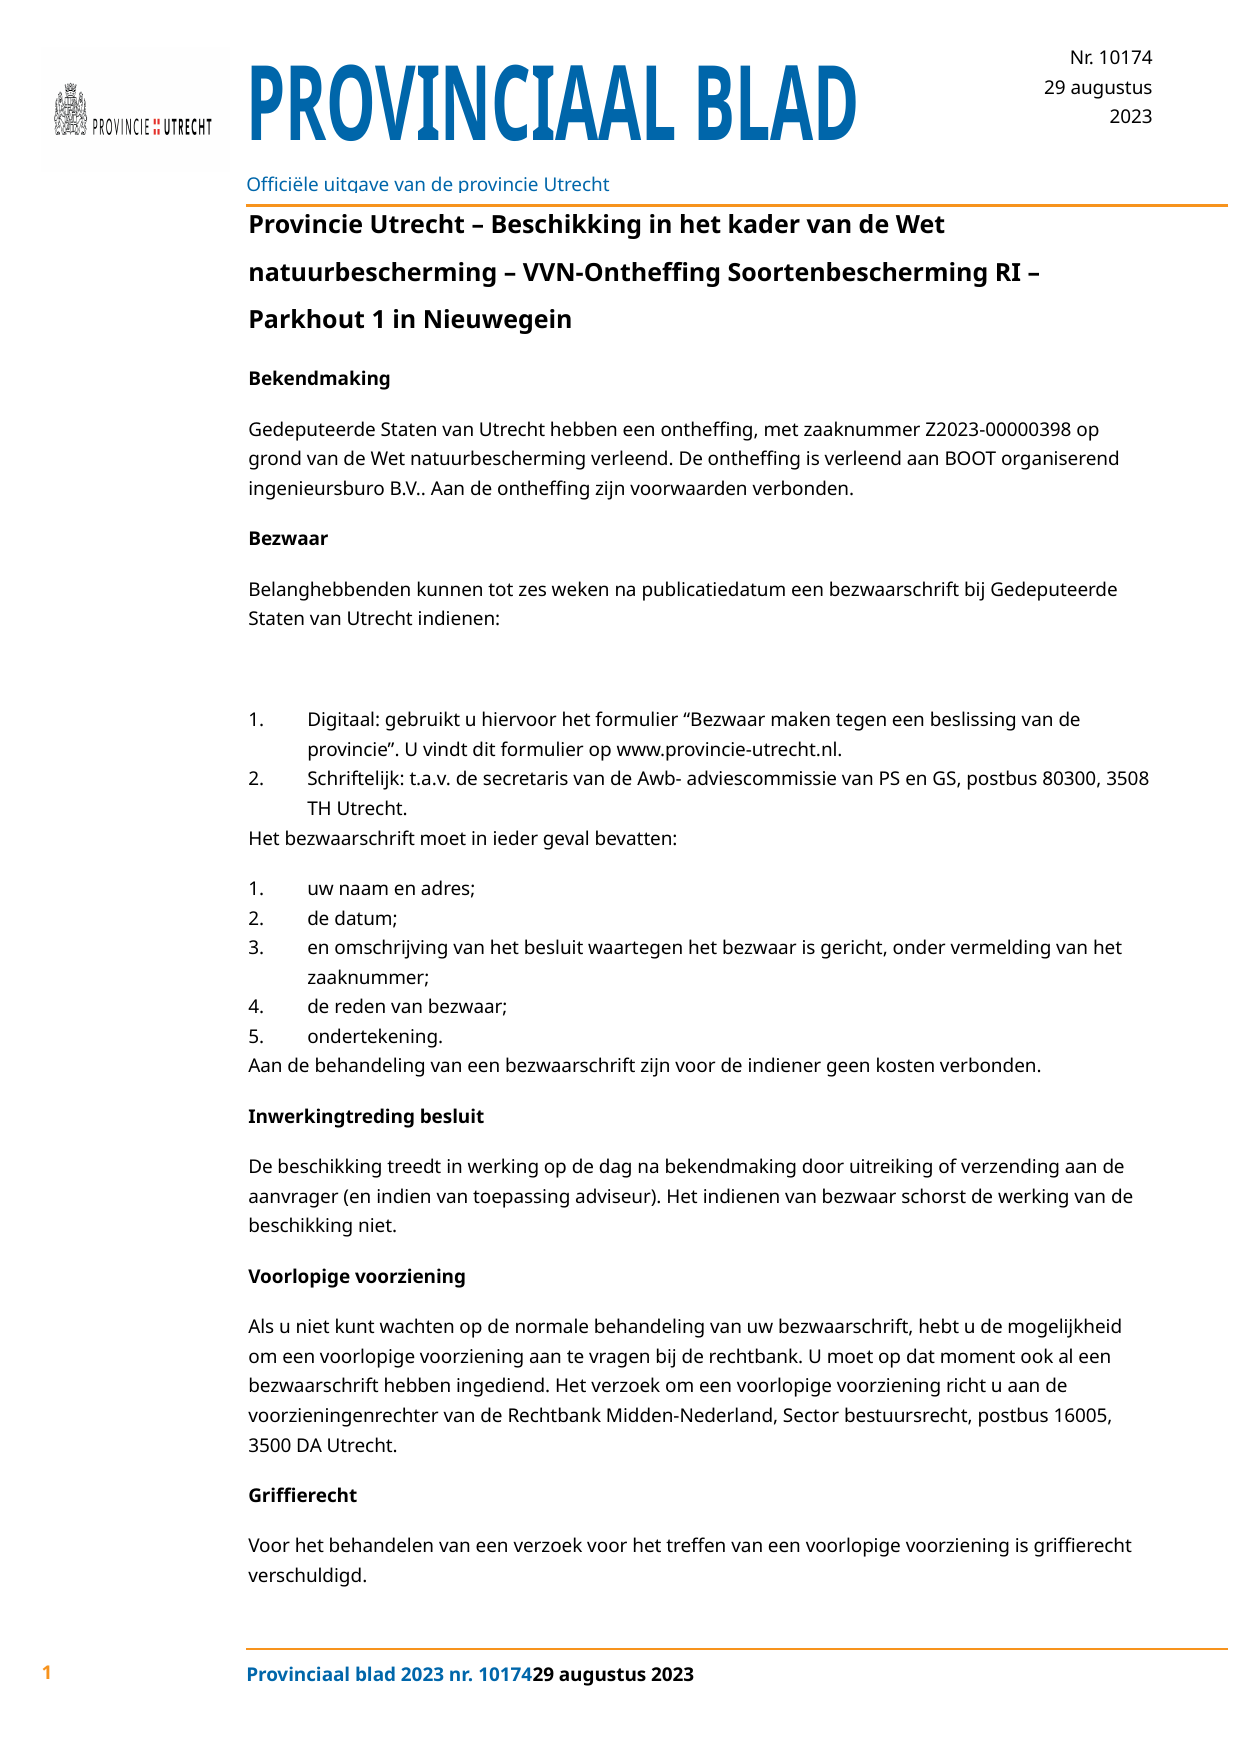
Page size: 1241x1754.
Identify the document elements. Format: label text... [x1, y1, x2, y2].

text Belanghebbenden kunnen tot zes weken na publicatiedatum een bezwaarschrift bij Gedeputeerde Staten van Utrecht indienen: [248, 576, 1152, 631]
list en omschrijving van het besluit waartegen het bezwaar is gericht, onder vermelding van het zaaknummer; [248, 934, 1152, 989]
list de datum; [248, 905, 1152, 930]
text Gedeputeerde Staten van Utrecht hebben een ontheffing, met zaaknummer Z2023-00000398 op grond van de Wet natuurbescherming verleend. De ontheffing is verleend aan BOOT organiserend ingenieursburo B.V.. Aan de ontheffing zijn voorwaarden verbonden. [248, 416, 1152, 501]
text Voor het behandelen van een verzoek voor het treffen van een voorlopige voorziening is griffierecht verschuldigd. [248, 1533, 1152, 1588]
text Bekendmaking [248, 366, 1152, 391]
text Als u niet kunt wachten op de normale behandeling van uw bezwaarschrift, hebt u de mogelijkheid om een voorlopige voorziening aan te vragen bij de rechtbank. U moet op dat moment ook al een bezwaarschrift hebben ingediend. Het verzoek om een voorlopige voorziening richt u aan de voorzieningenrechter van de Rechtbank Midden-Nederland, Sector bestuursrecht, postbus 16005, 3500 DA Utrecht. [248, 1313, 1152, 1457]
text Griffierecht [248, 1482, 1152, 1508]
list ondertekening. [248, 1023, 1152, 1049]
picture [41, 47, 231, 172]
list Schriftelijk: t.a.v. de secretaris van de Awb- adviescommissie van PS en GS, postbus 80300, 3508 TH Utrecht. [248, 766, 1152, 821]
text Provincie Utrecht – Beschikking in het kader van de Wet natuurbescherming – VVN-Ontheffing Soortenbescherming RI – Parkhout 1 in Nieuwegein [248, 207, 1152, 336]
text Aan de behandeling van een bezwaarschrift zijn voor de indiener geen kosten verbonden. [248, 1053, 1152, 1078]
list uw naam en adres; [248, 875, 1152, 901]
text Voorlopige voorziening [248, 1263, 1152, 1289]
text Het bezwaarschrift moet in ieder geval bevatten: [248, 825, 1152, 850]
list de reden van bezwaar; [248, 993, 1152, 1019]
text Inwerkingtreding besluit [248, 1103, 1152, 1129]
text De beschikking treedt in werking op de dag na bekendmaking door uitreiking of verzending aan de aanvrager (en indien van toepassing adviseur). Het indienen van bezwaar schorst de werking van de beschikking niet. [248, 1153, 1152, 1238]
list Digitaal: gebruikt u hiervoor het formulier “Bezwaar maken tegen een beslissing van de provincie”. U vindt dit formulier op www.provincie-utrecht.nl. [248, 706, 1152, 762]
text Bezwaar [248, 526, 1152, 551]
